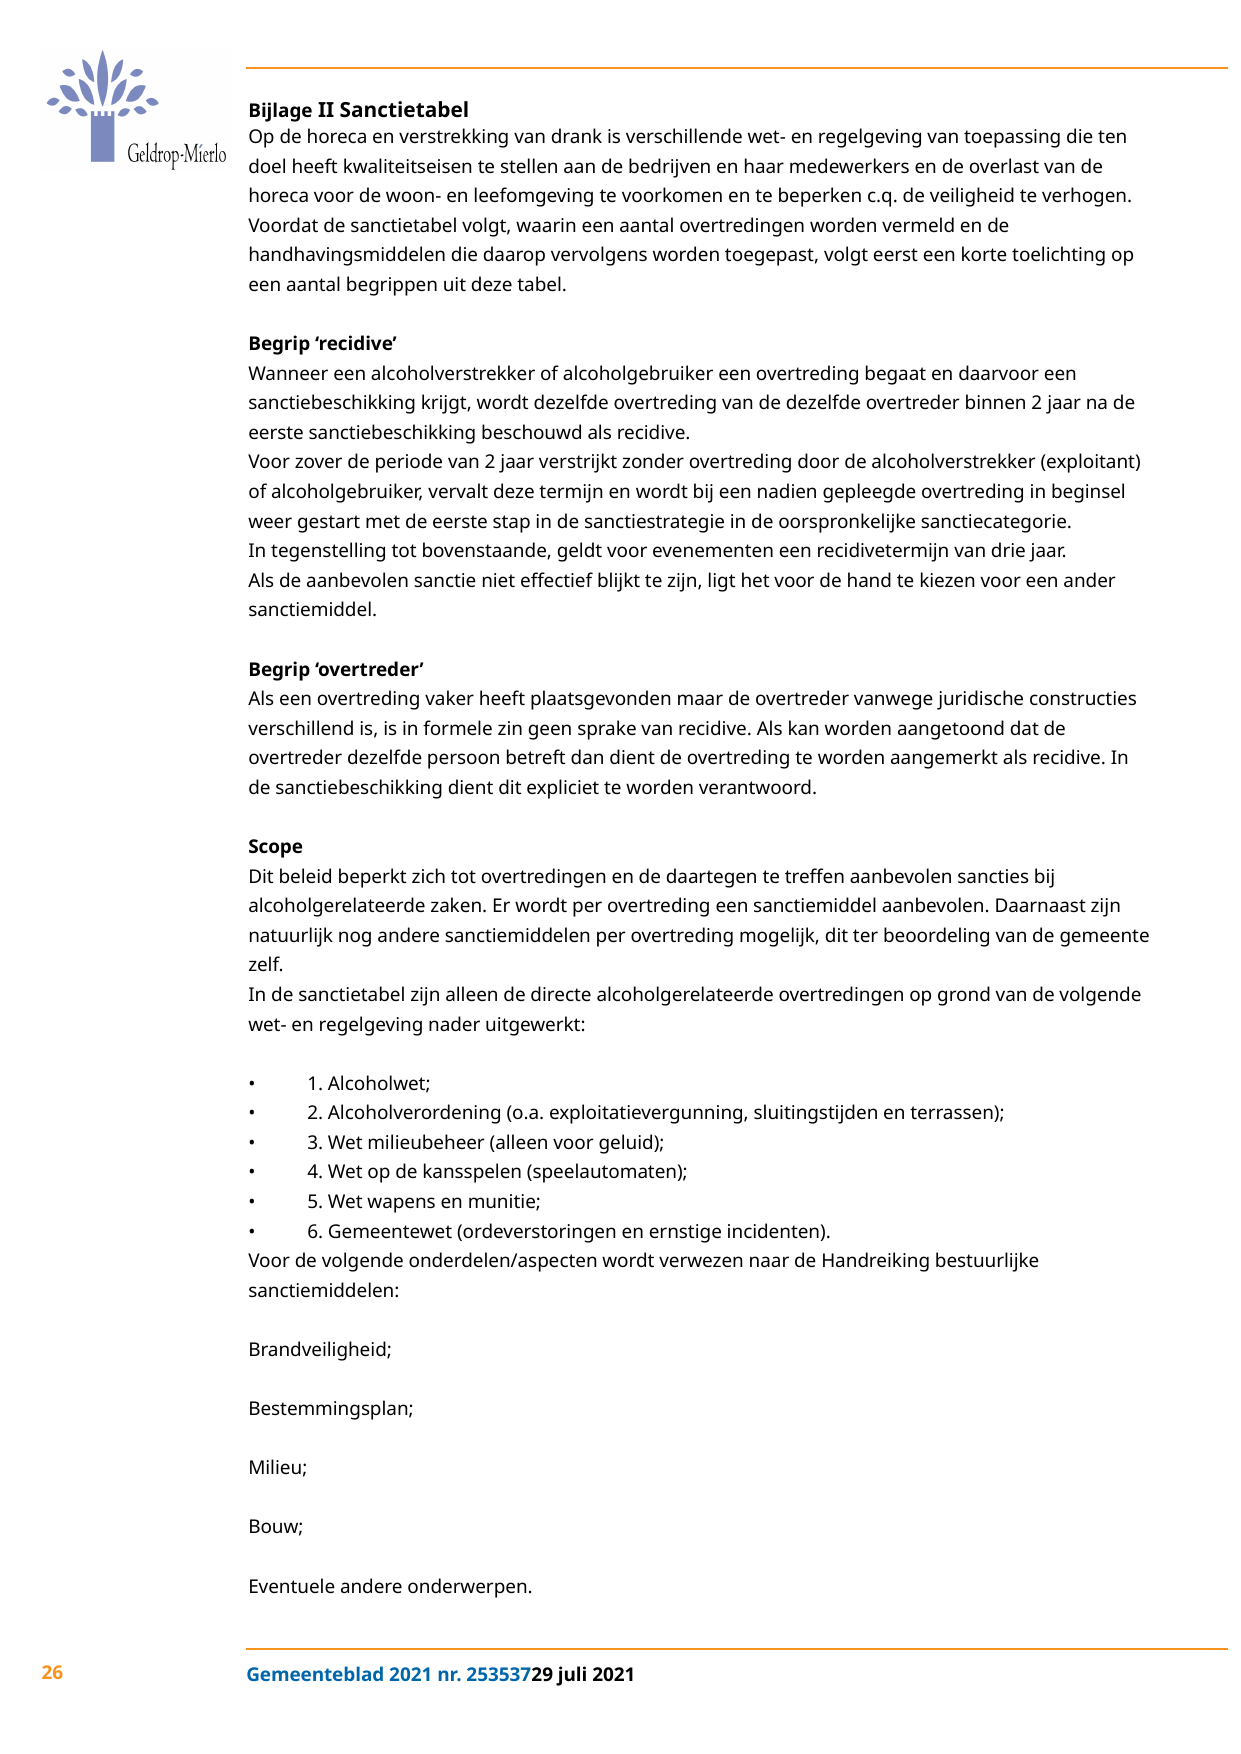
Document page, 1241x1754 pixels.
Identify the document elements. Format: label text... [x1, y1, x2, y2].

text Eventuele andere onderwerpen. [248, 1573, 1152, 1599]
text Dit beleid beperkt zich tot overtredingen en de daartegen te treffen aanbevolen sancties bij alcoholgerelateerde zaken. Er wordt per overtreding een sanctiemiddel aanbevolen. Daarnaast zijn natuurlijk nog andere sanctiemiddelen per overtreding mogelijk, dit ter beoordeling van de gemeente zelf. [248, 863, 1152, 977]
text In de sanctietabel zijn alleen de directe alcoholgerelateerde overtredingen op grond van de volgende wet- en regelgeving nader uitgewerkt: [248, 981, 1152, 1037]
text Bouw; [248, 1514, 1152, 1539]
text In tegenstelling tot bovenstaande, geldt voor evenementen een recidivetermijn van drie jaar. [248, 537, 1152, 563]
text Milieu; [248, 1454, 1152, 1480]
list 1. Alcoholwet; [248, 1070, 1152, 1096]
text Op de horeca en verstrekking van drank is verschillende wet- en regelgeving van toepassing die ten doel heeft kwaliteitseisen te stellen aan de bedrijven en haar medewerkers en de overlast van de horeca voor de woon- en leefomgeving te voorkomen en te beperken c.q. de veiligheid te verhogen. Voordat de sanctietabel volgt, waarin een aantal overtredingen worden vermeld en de handhavingsmiddelen die daarop vervolgens worden toegepast, volgt eerst een korte toelichting op een aantal begrippen uit deze tabel. [248, 123, 1152, 297]
text Begrip ‘recidive’ [248, 330, 1152, 356]
text Bijlage II Sanctietabel [248, 95, 1152, 123]
text Als de aanbevolen sanctie niet effectief blijkt te zijn, ligt het voor de hand te kiezen voor een ander sanctiemiddel. [248, 567, 1152, 622]
picture [41, 47, 231, 172]
text Bestemmingsplan; [248, 1395, 1152, 1421]
text Voor de volgende onderdelen/aspecten wordt verwezen naar de Handreiking bestuurlijke sanctiemiddelen: [248, 1247, 1152, 1303]
text Scope [248, 833, 1152, 859]
list 2. Alcoholverordening (o.a. exploitatievergunning, sluitingstijden en terrassen); [248, 1099, 1152, 1125]
text Begrip ‘overtreder’ [248, 656, 1152, 682]
list 4. Wet op de kansspelen (speelautomaten); [248, 1159, 1152, 1184]
text Brandveiligheid; [248, 1336, 1152, 1362]
list 6. Gemeentewet (ordeverstoringen en ernstige incidenten). [248, 1218, 1152, 1244]
text Voor zover de periode van 2 jaar verstrijkt zonder overtreding door de alcoholverstrekker (exploitant) of alcoholgebruiker, vervalt deze termijn en wordt bij een nadien gepleegde overtreding in beginsel weer gestart met de eerste stap in de sanctiestrategie in de oorspronkelijke sanctiecategorie. [248, 449, 1152, 534]
text Als een overtreding vaker heeft plaatsgevonden maar de overtreder vanwege juridische constructies verschillend is, is in formele zin geen sprake van recidive. Als kan worden aangetoond dat de overtreder dezelfde persoon betreft dan dient de overtreding te worden aangemerkt als recidive. In de sanctiebeschikking dient dit expliciet te worden verantwoord. [248, 685, 1152, 800]
list 5. Wet wapens en munitie; [248, 1188, 1152, 1214]
text Wanneer een alcoholverstrekker of alcoholgebruiker een overtreding begaat en daarvoor een sanctiebeschikking krijgt, wordt dezelfde overtreding van de dezelfde overtreder binnen 2 jaar na de eerste sanctiebeschikking beschouwd als recidive. [248, 360, 1152, 445]
list 3. Wet milieubeheer (alleen voor geluid); [248, 1129, 1152, 1155]
